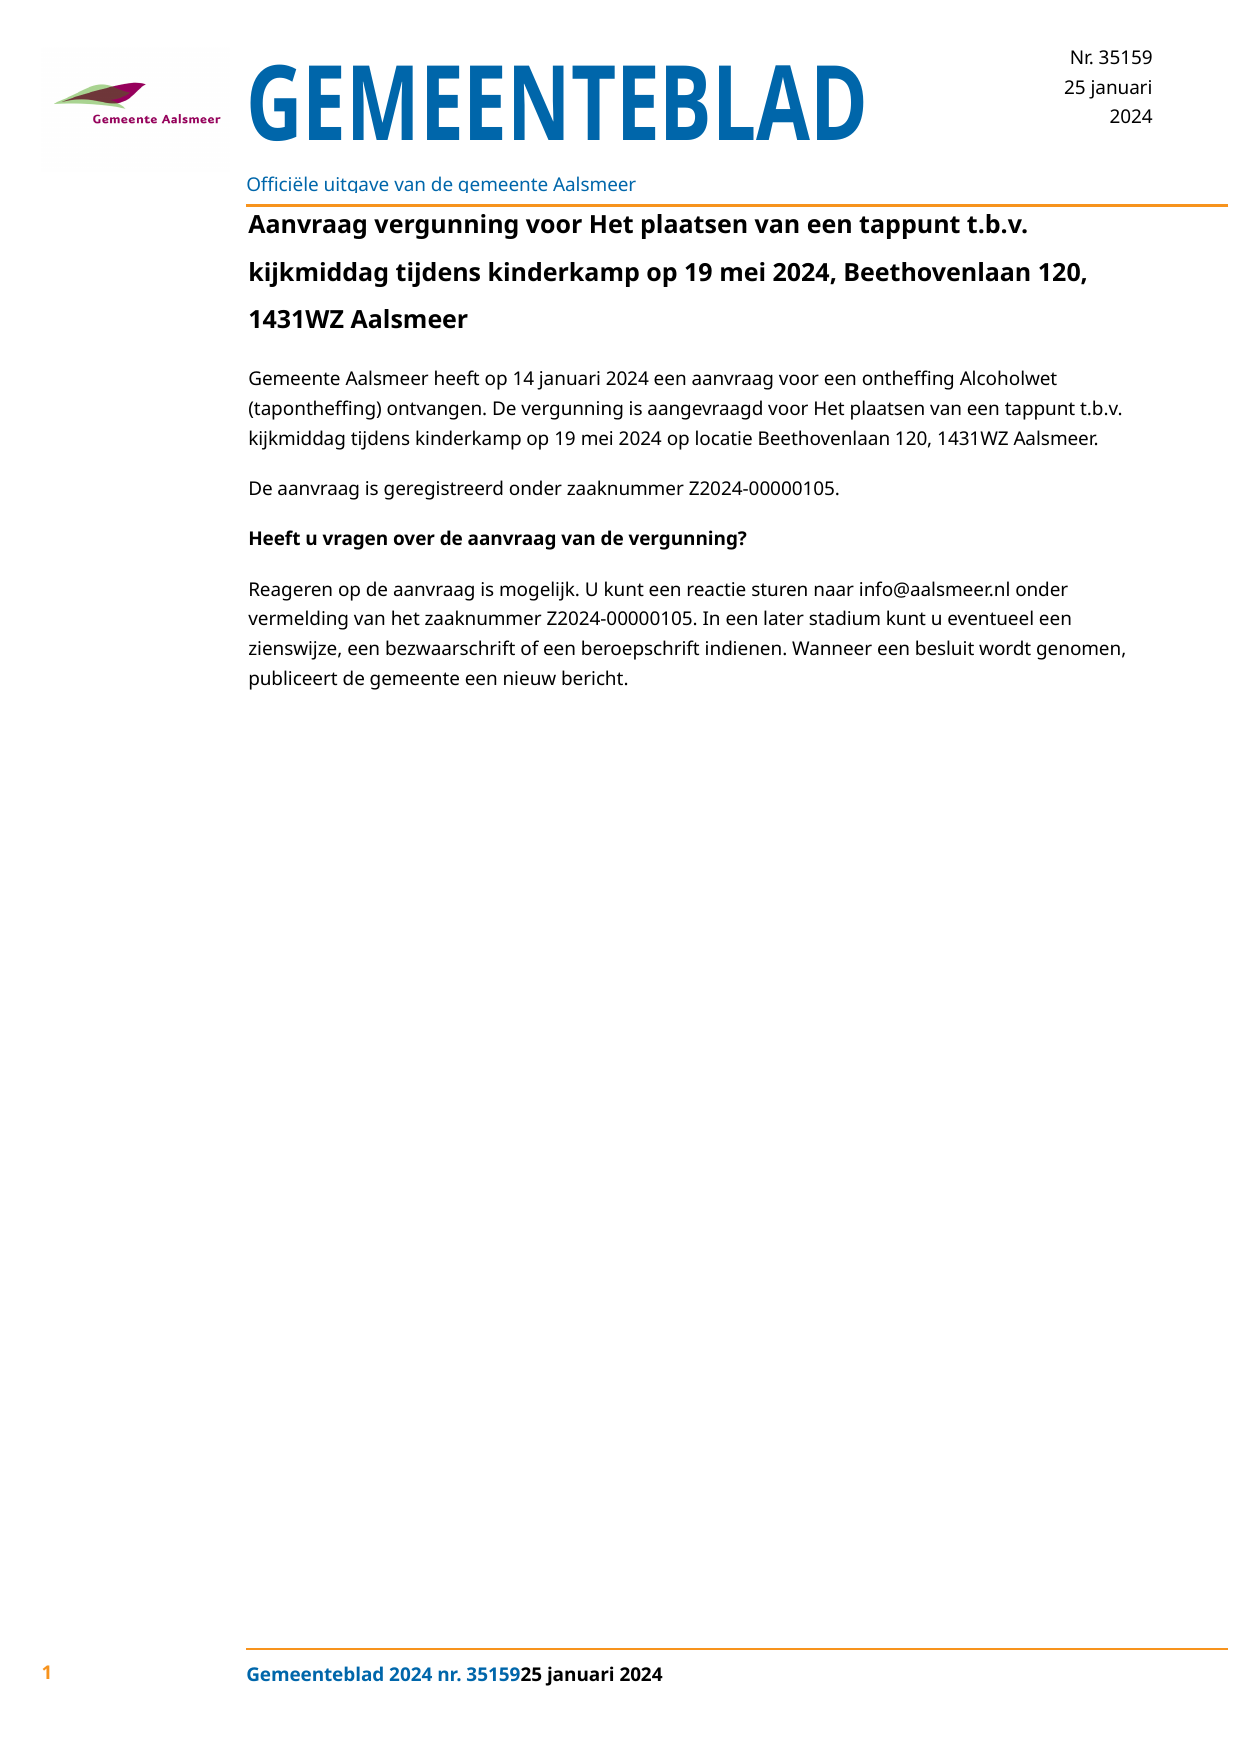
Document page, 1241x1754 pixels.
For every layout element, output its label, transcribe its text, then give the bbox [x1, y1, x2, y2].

text De aanvraag is geregistreerd onder zaaknummer Z2024-00000105. [248, 475, 1152, 501]
text Aanvraag vergunning voor Het plaatsen van een tappunt t.b.v. kijkmiddag tijdens kinderkamp op 19 mei 2024, Beethovenlaan 120, 1431WZ Aalsmeer [248, 207, 1152, 336]
picture [41, 47, 231, 172]
text Reageren op de aanvraag is mogelijk. U kunt een reactie sturen naar info@aalsmeer.nl onder vermelding van het zaaknummer Z2024-00000105. In een later stadium kunt u eventueel een zienswijze, een bezwaarschrift of een beroepschrift indienen. Wanneer een besluit wordt genomen, publiceert de gemeente een nieuw bericht. [248, 576, 1152, 690]
text Heeft u vragen over de aanvraag van de vergunning? [248, 526, 1152, 551]
text Gemeente Aalsmeer heeft op 14 januari 2024 een aanvraag voor een ontheffing Alcoholwet (tapontheffing) ontvangen. De vergunning is aangevraagd voor Het plaatsen van een tappunt t.b.v. kijkmiddag tijdens kinderkamp op 19 mei 2024 op locatie Beethovenlaan 120, 1431WZ Aalsmeer. [248, 366, 1152, 450]
